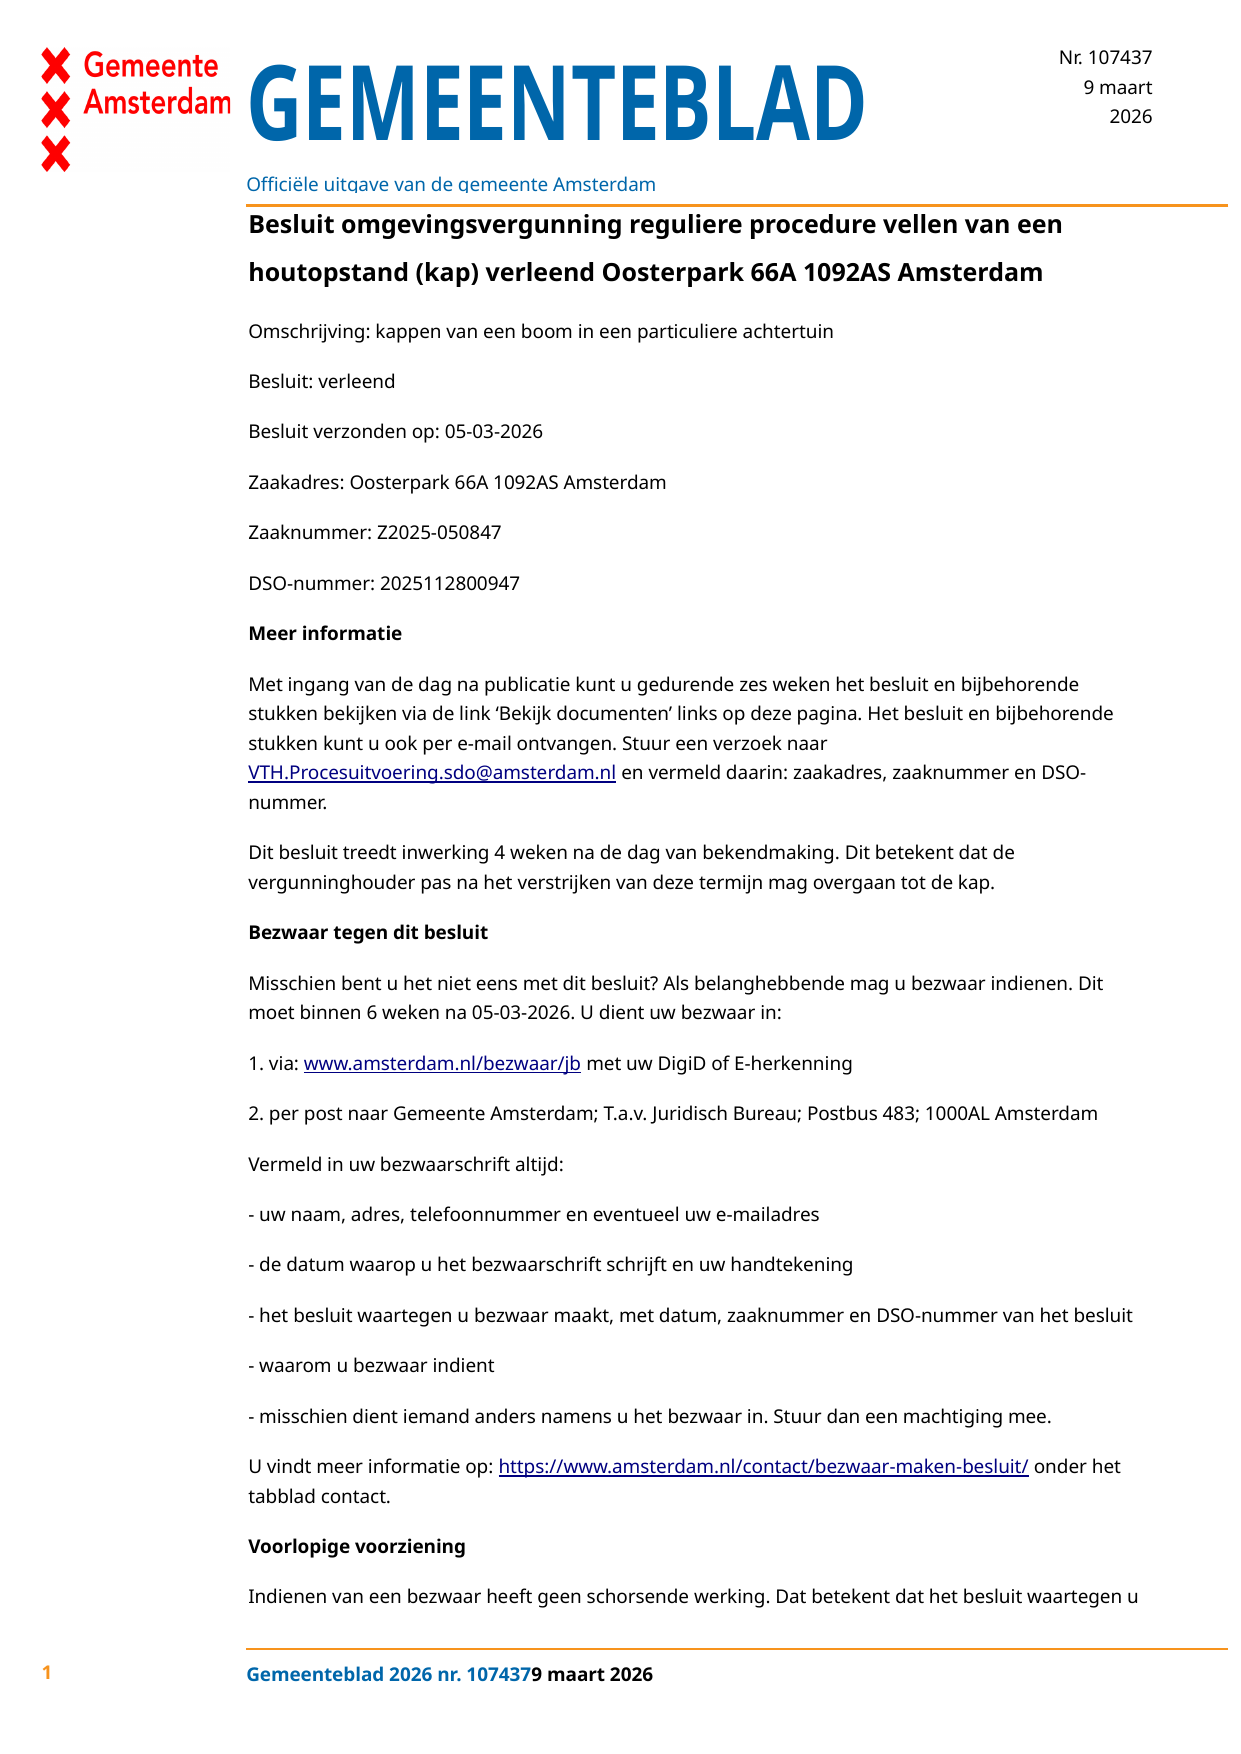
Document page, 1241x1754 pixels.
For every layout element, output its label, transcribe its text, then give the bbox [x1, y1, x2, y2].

text Indienen van een bezwaar heeft geen schorsende werking. Dat betekent dat het besluit waartegen u [248, 1584, 1152, 1609]
text 2. per post naar Gemeente Amsterdam; T.a.v. Juridisch Bureau; Postbus 483; 1000AL Amsterdam [248, 1100, 1152, 1126]
text Voorlopige voorziening [248, 1533, 1152, 1559]
text Bezwaar tegen dit besluit [248, 919, 1152, 945]
text - uw naam, adres, telefoonnummer en eventueel uw e-mailadres [248, 1201, 1152, 1227]
text Omschrijving: kappen van een boom in een particuliere achtertuin [248, 318, 1152, 344]
text Meer informatie [248, 620, 1152, 646]
text - waarom u bezwaar indient [248, 1352, 1152, 1378]
picture [41, 47, 231, 172]
text Besluit omgevingsvergunning reguliere procedure vellen van een houtopstand (kap) verleend Oosterpark 66A 1092AS Amsterdam [248, 207, 1152, 288]
text Vermeld in uw bezwaarschrift altijd: [248, 1151, 1152, 1177]
text 1. via: www.amsterdam.nl/bezwaar/jb met uw DigiD of E-herkenning [248, 1050, 1152, 1076]
text Besluit verzonden op: 05-03-2026 [248, 419, 1152, 444]
text Misschien bent u het niet eens met dit besluit? Als belanghebbende mag u bezwaar indienen. Dit moet binnen 6 weken na 05-03-2026. U dient uw bezwaar in: [248, 970, 1152, 1025]
text - het besluit waartegen u bezwaar maakt, met datum, zaaknummer en DSO-nummer van het besluit [248, 1302, 1152, 1328]
text Zaaknummer: Z2025-050847 [248, 519, 1152, 545]
text Besluit: verleend [248, 368, 1152, 394]
text DSO-nummer: 2025112800947 [248, 570, 1152, 596]
text - misschien dient iemand anders namens u het bezwaar in. Stuur dan een machtiging mee. [248, 1403, 1152, 1429]
text Met ingang van de dag na publicatie kunt u gedurende zes weken het besluit en bijbehorende stukken bekijken via de link ‘Bekijk documenten’ links op deze pagina. Het besluit en bijbehorende stukken kunt u ook per e-mail ontvangen. Stuur een verzoek naar VTH.Procesuitvoering.sdo@amsterdam.nl en vermeld daarin: zaakadres, zaaknummer en DSO-nummer. [248, 671, 1152, 815]
text Zaakadres: Oosterpark 66A 1092AS Amsterdam [248, 469, 1152, 495]
text - de datum waarop u het bezwaarschrift schrijft en uw handtekening [248, 1252, 1152, 1277]
text Dit besluit treedt inwerking 4 weken na de dag van bekendmaking. Dit betekent dat de vergunninghouder pas na het verstrijken van deze termijn mag overgaan tot de kap. [248, 839, 1152, 895]
text U vindt meer informatie op: https://www.amsterdam.nl/contact/bezwaar-maken-besluit/ onder het tabblad contact. [248, 1453, 1152, 1509]
